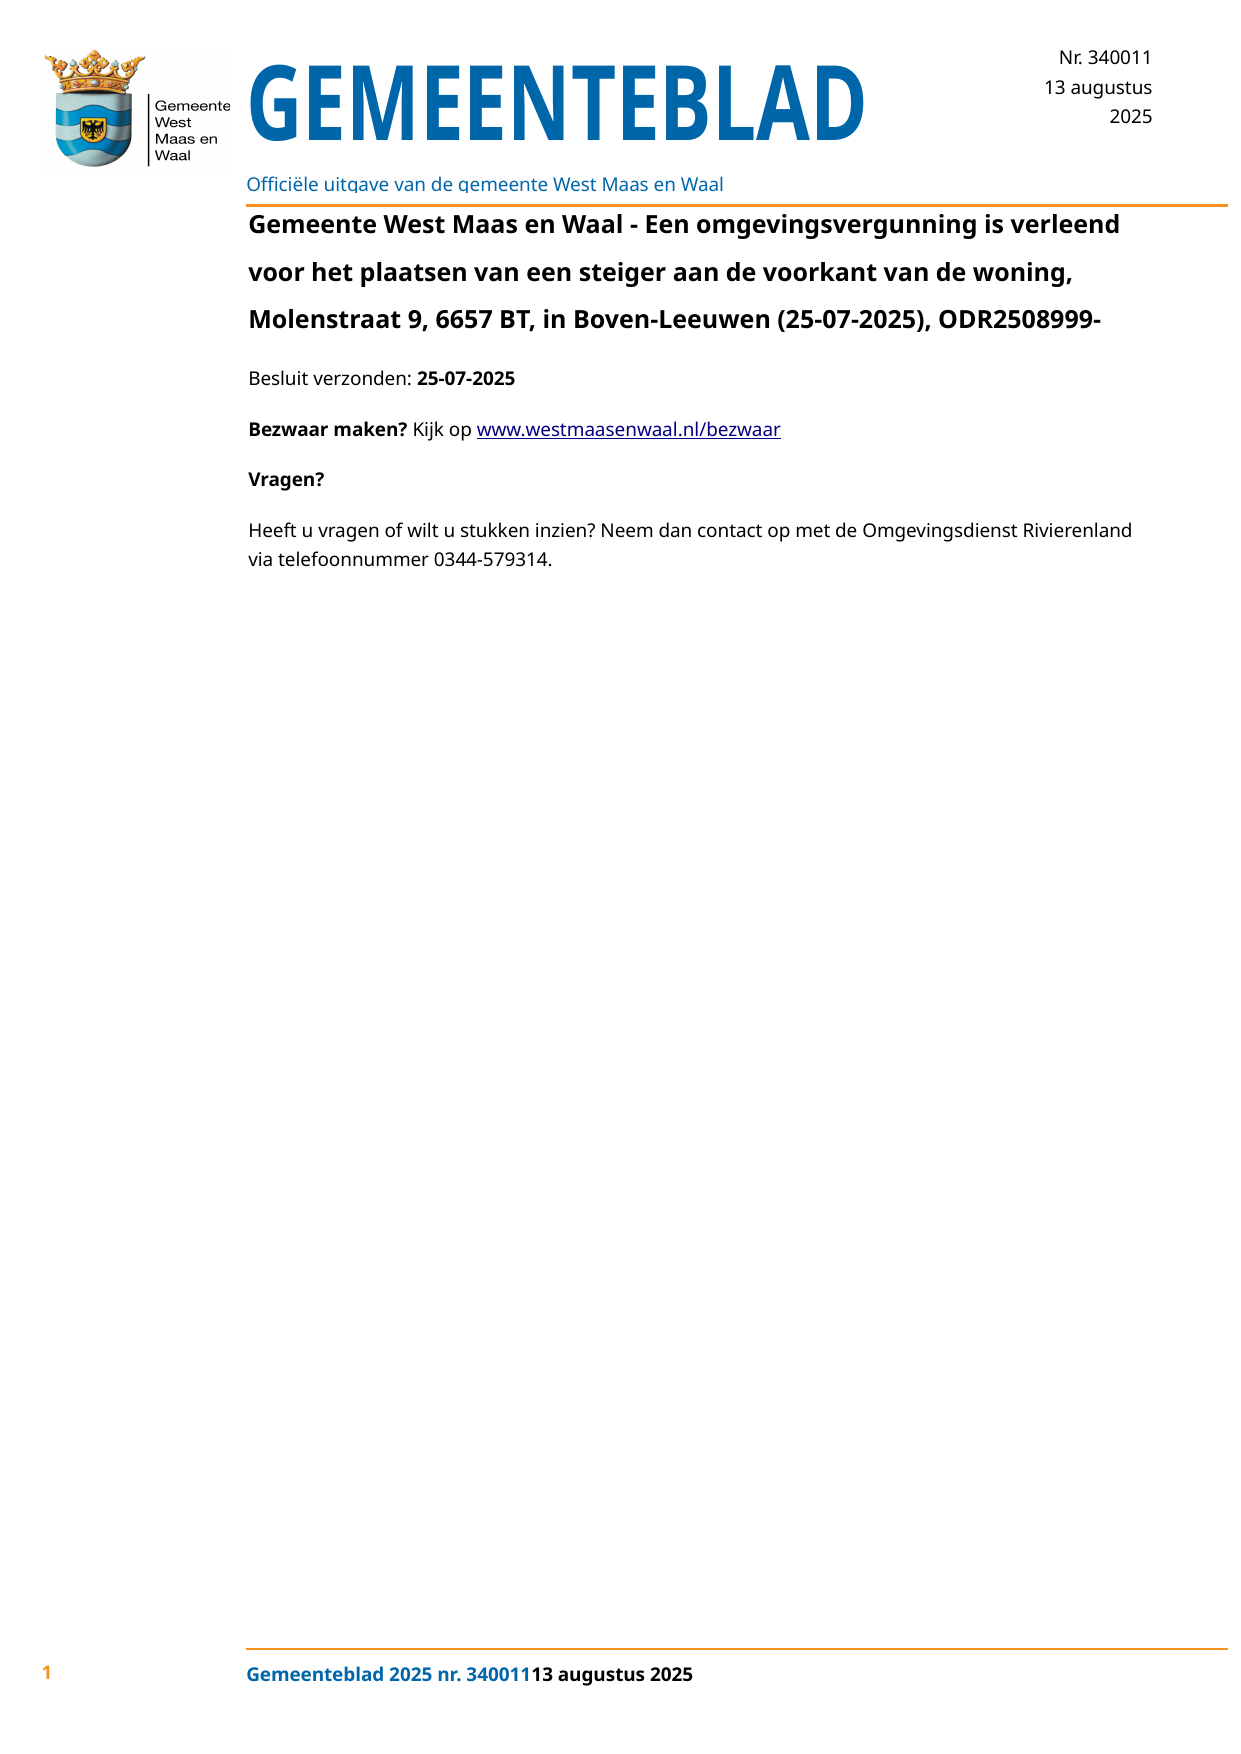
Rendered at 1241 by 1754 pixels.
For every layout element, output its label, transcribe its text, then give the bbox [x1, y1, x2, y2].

text Bezwaar maken? Kijk op www.westmaasenwaal.nl/bezwaar [248, 416, 1152, 442]
text Heeft u vragen of wilt u stukken inzien? Neem dan contact op met de Omgevingsdienst Rivierenland via telefoonnummer 0344-579314. [248, 517, 1152, 572]
picture [41, 47, 231, 172]
text Gemeente West Maas en Waal - Een omgevingsvergunning is verleend voor het plaatsen van een steiger aan de voorkant van de woning, Molenstraat 9, 6657 BT, in Boven-Leeuwen (25-07-2025), ODR2508999- [248, 207, 1152, 336]
text Vragen? [248, 466, 1152, 492]
text Besluit verzonden: 25-07-2025 [248, 366, 1152, 391]
